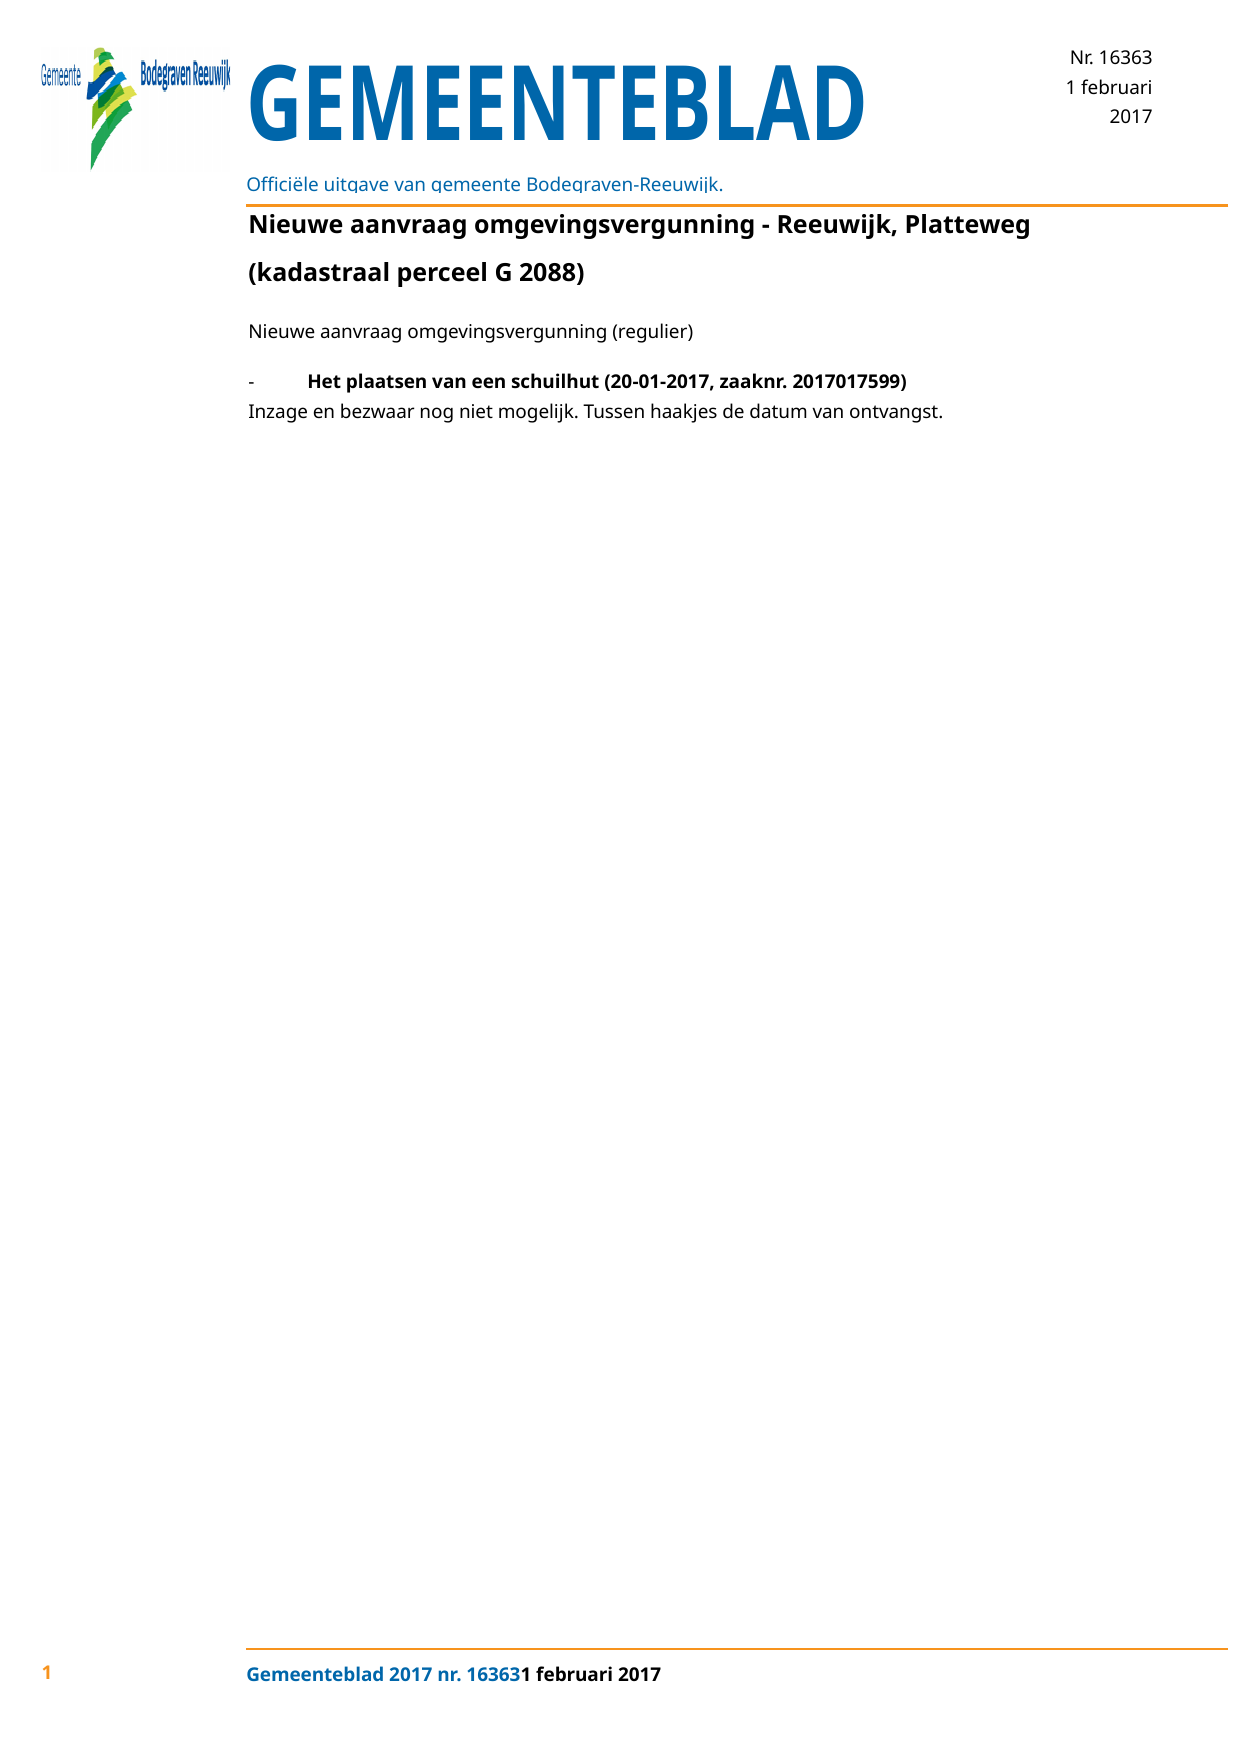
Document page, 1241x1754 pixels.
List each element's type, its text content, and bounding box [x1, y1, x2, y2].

text Inzage en bezwaar nog niet mogelijk. Tussen haakjes de datum van ontvangst. [248, 398, 1152, 424]
text Nieuwe aanvraag omgevingsvergunning - Reeuwijk, Platteweg (kadastraal perceel G 2088) [248, 207, 1152, 288]
list Het plaatsen van een schuilhut (20‑01‑2017, zaaknr. 2017017599) [248, 368, 1152, 394]
text Nieuwe aanvraag omgevingsvergunning (regulier) [248, 318, 1152, 344]
picture [41, 47, 231, 172]
